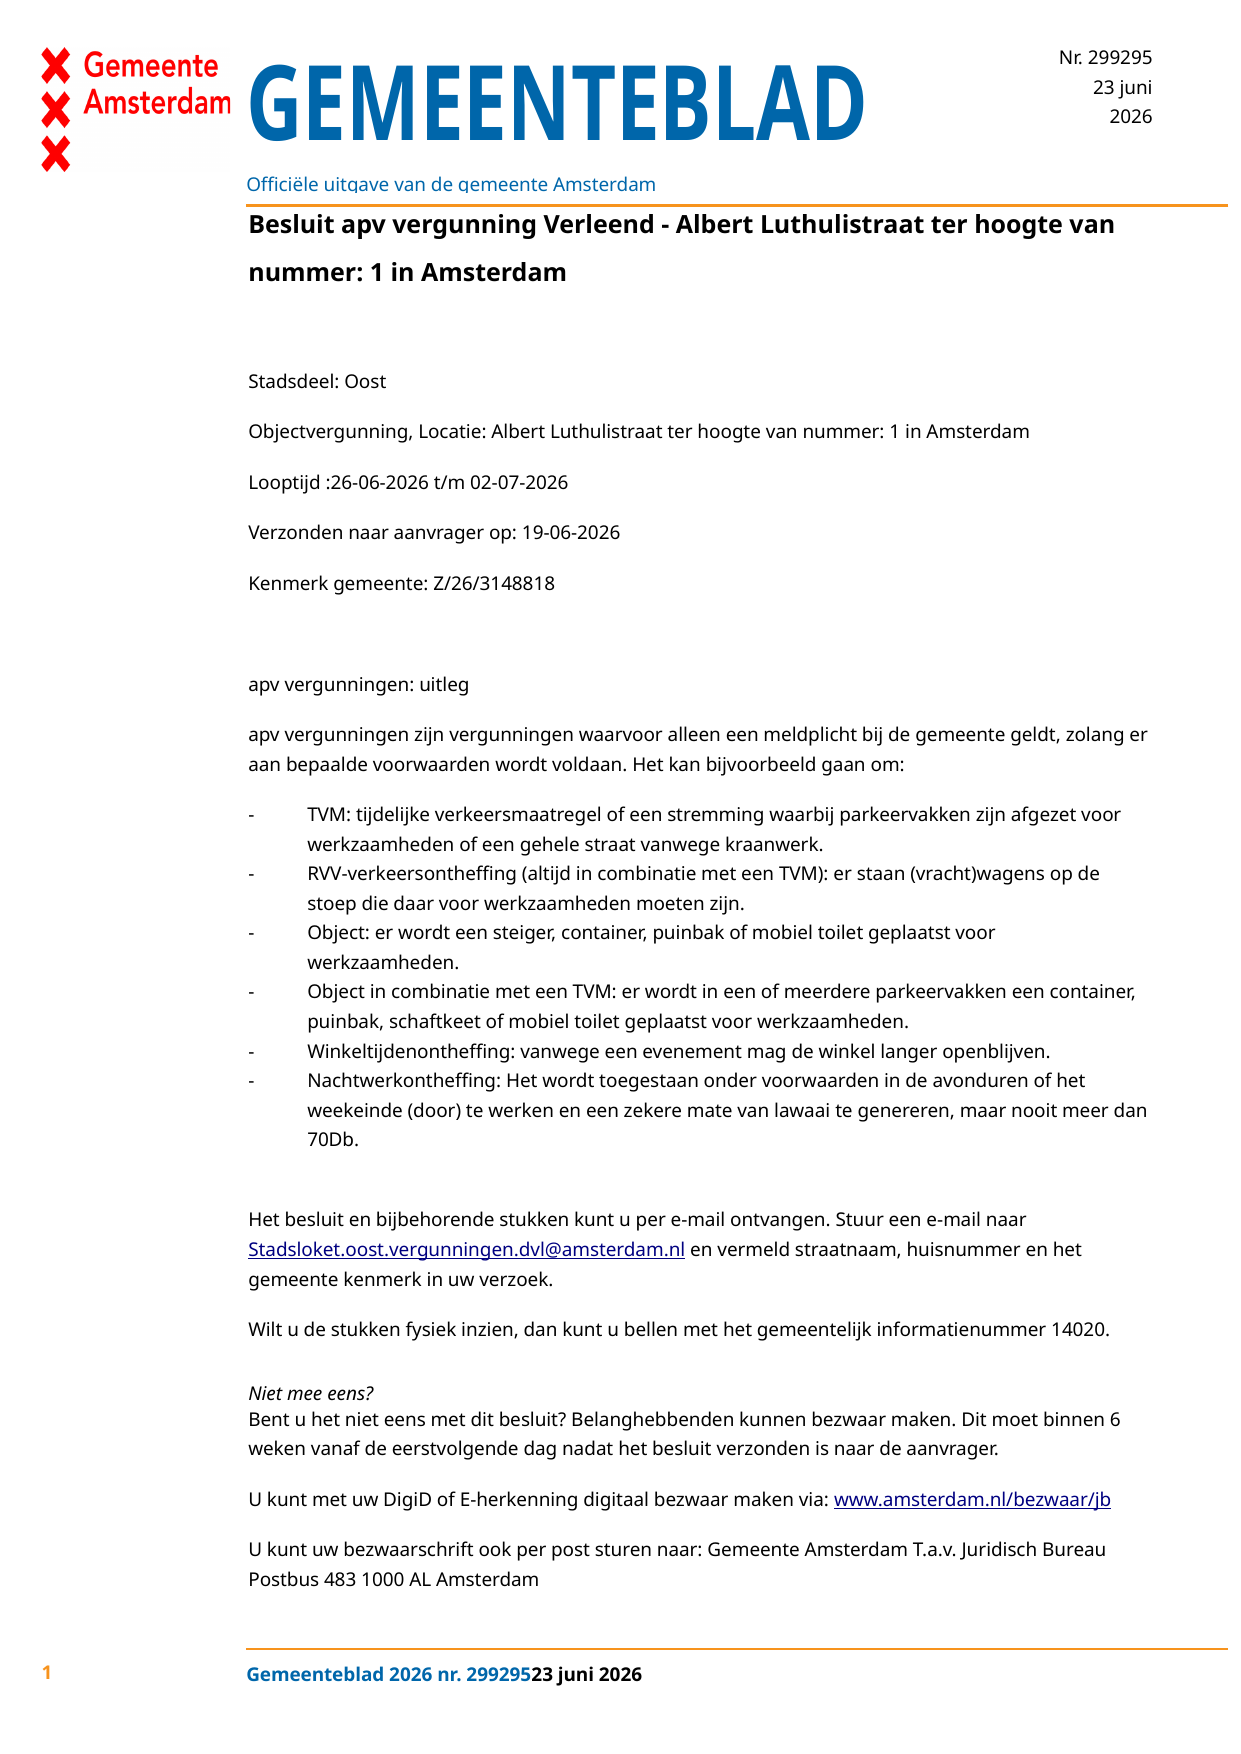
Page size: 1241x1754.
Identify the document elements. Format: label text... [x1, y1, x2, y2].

list RVV-verkeersontheffing (altijd in combinatie met een TVM): er staan (vracht)wagens op de stoep die daar voor werkzaamheden moeten zijn. [248, 860, 1152, 916]
list Object: er wordt een steiger, container, puinbak of mobiel toilet geplaatst voor werkzaamheden. [248, 919, 1152, 975]
text U kunt met uw DigiD of E-herkenning digitaal bezwaar maken via: www.amsterdam.nl/bezwaar/jb [248, 1486, 1152, 1512]
text Objectvergunning, Locatie: Albert Luthulistraat ter hoogte van nummer: 1 in Amsterdam [248, 419, 1152, 444]
text Verzonden naar aanvrager op: 19-06-2026 [248, 519, 1152, 545]
text apv vergunningen zijn vergunningen waarvoor alleen een meldplicht bij de gemeente geldt, zolang er aan bepaalde voorwaarden wordt voldaan. Het kan bijvoorbeeld gaan om: [248, 721, 1152, 777]
picture [41, 47, 231, 172]
text Wilt u de stukken fysiek inzien, dan kunt u bellen met het gemeentelijk informatienummer 14020. [248, 1316, 1152, 1342]
text Besluit apv vergunning Verleend - Albert Luthulistraat ter hoogte van nummer: 1 in Amsterdam [248, 207, 1152, 288]
text Het besluit en bijbehorende stukken kunt u per e-mail ontvangen. Stuur een e-mail naar Stadsloket.oost.vergunningen.dvl@amsterdam.nl en vermeld straatnaam, huisnummer en het gemeente kenmerk in uw verzoek. [248, 1207, 1152, 1292]
list Winkeltijdenontheffing: vanwege een evenement mag de winkel langer openblijven. [248, 1038, 1152, 1064]
text Niet mee eens? [248, 1380, 1152, 1406]
list Nachtwerkontheffing: Het wordt toegestaan onder voorwaarden in de avonduren of het weekeinde (door) te werken en een zekere mate van lawaai te genereren, maar nooit meer dan 70Db. [248, 1067, 1152, 1152]
list Object in combinatie met een TVM: er wordt in een of meerdere parkeervakken een container, puinbak, schaftkeet of mobiel toilet geplaatst voor werkzaamheden. [248, 979, 1152, 1034]
text U kunt uw bezwaarschrift ook per post sturen naar: Gemeente Amsterdam T.a.v. Juridisch Bureau Postbus 483 1000 AL Amsterdam [248, 1536, 1152, 1592]
text Bent u het niet eens met dit besluit? Belanghebbenden kunnen bezwaar maken. Dit moet binnen 6 weken vanaf de eerstvolgende dag nadat het besluit verzonden is naar de aanvrager. [248, 1406, 1152, 1461]
text apv vergunningen: uitleg [248, 671, 1152, 697]
list TVM: tijdelijke verkeersmaatregel of een stremming waarbij parkeervakken zijn afgezet voor werkzaamheden of een gehele straat vanwege kraanwerk. [248, 801, 1152, 857]
text Stadsdeel: Oost [248, 368, 1152, 394]
text Kenmerk gemeente: Z/26/3148818 [248, 570, 1152, 596]
text Looptijd :26-06-2026 t/m 02-07-2026 [248, 469, 1152, 495]
